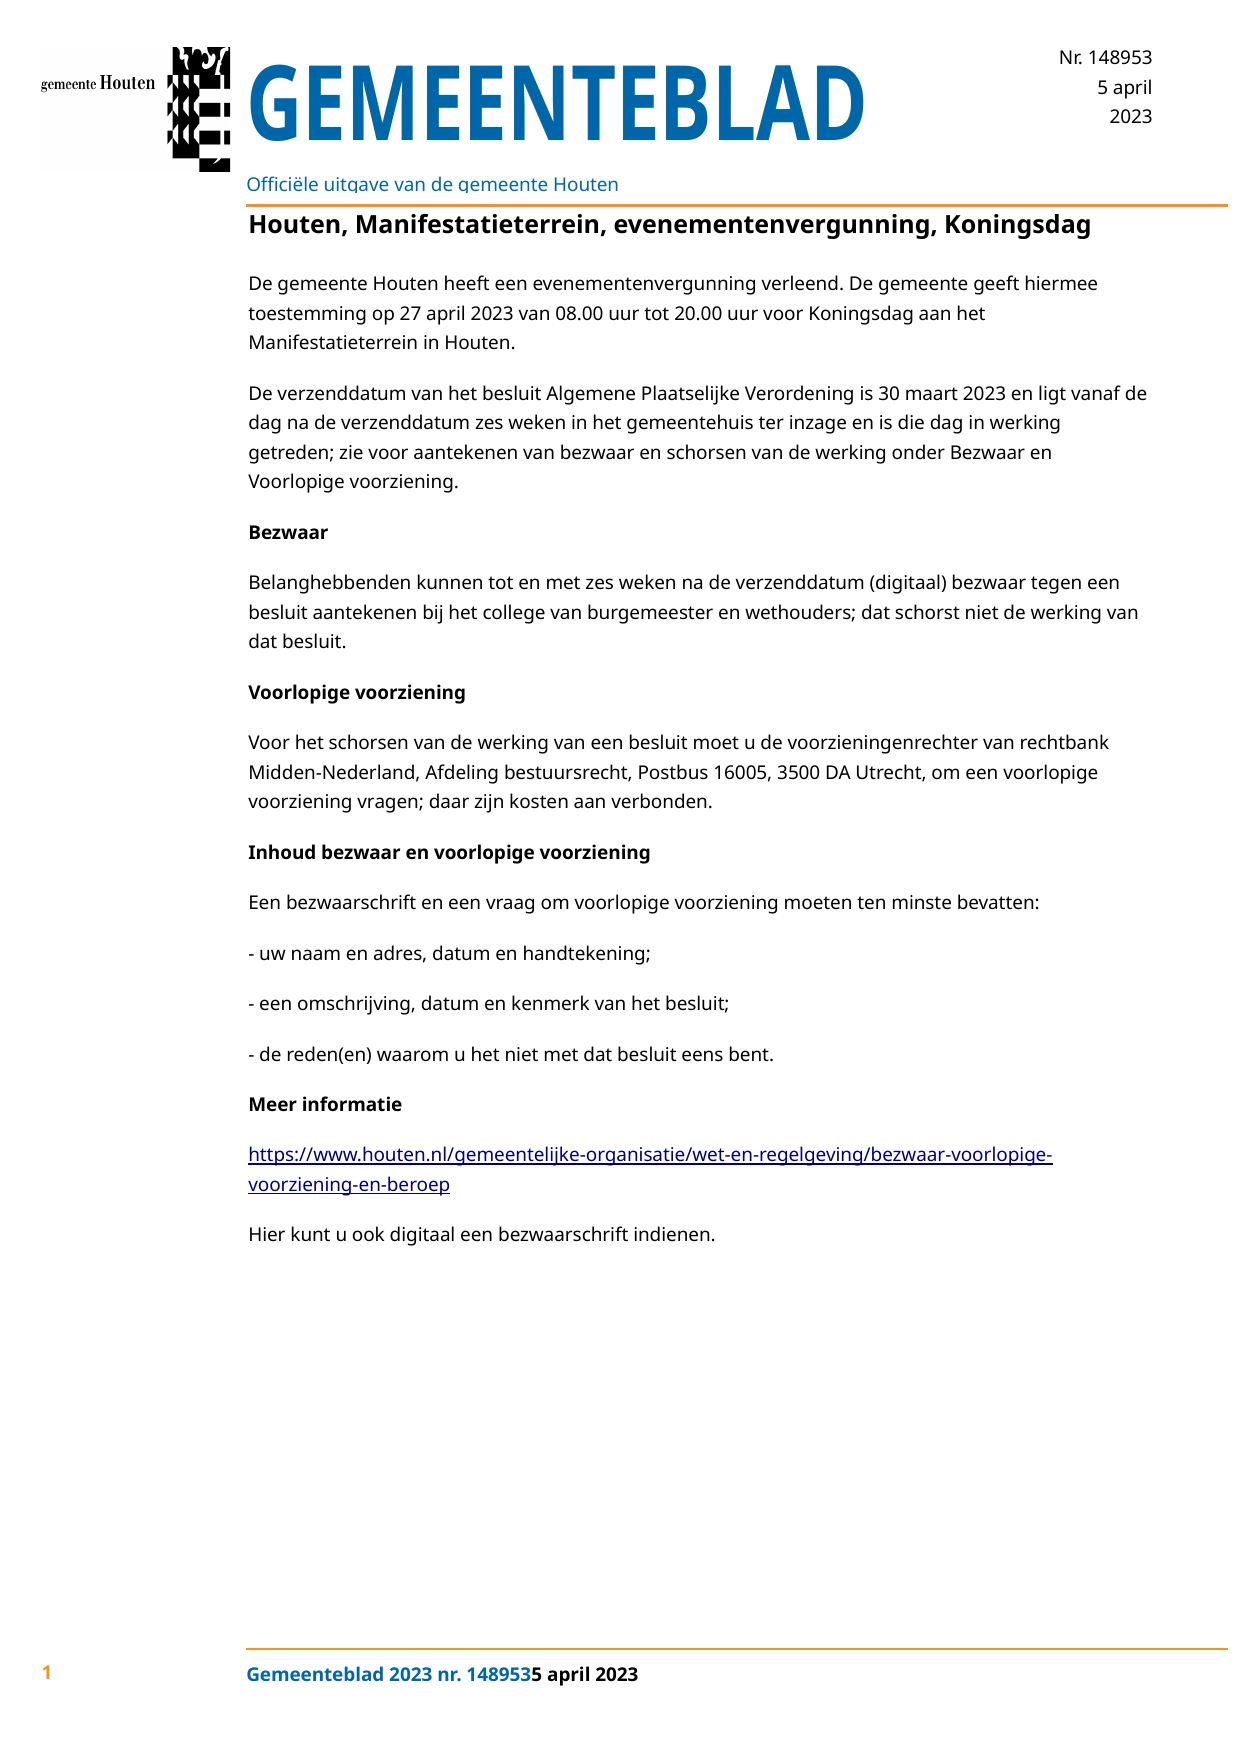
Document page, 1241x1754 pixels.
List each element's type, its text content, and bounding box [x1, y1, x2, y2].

text Voorlopige voorziening [248, 679, 1152, 705]
text Houten, Manifestatieterrein, evenementenvergunning, Koningsdag [248, 207, 1152, 241]
text - uw naam en adres, datum en handtekening; [248, 940, 1152, 966]
text Inhoud bezwaar en voorlopige voorziening [248, 839, 1152, 865]
text Meer informatie [248, 1091, 1152, 1117]
text Een bezwaarschrift en een vraag om voorlopige voorziening moeten ten minste bevatten: [248, 889, 1152, 915]
text - een omschrijving, datum en kenmerk van het besluit; [248, 990, 1152, 1016]
text De verzenddatum van het besluit Algemene Plaatselijke Verordening is 30 maart 2023 en ligt vanaf de dag na de verzenddatum zes weken in het gemeentehuis ter inzage en is die dag in werking getreden; zie voor aantekenen van bezwaar en schorsen van de werking onder Bezwaar en Voorlopige voorziening. [248, 380, 1152, 494]
text - de reden(en) waarom u het niet met dat besluit eens bent. [248, 1041, 1152, 1066]
picture [41, 47, 231, 172]
text Bezwaar [248, 519, 1152, 545]
text Voor het schorsen van de werking van een besluit moet u de voorzieningenrechter van rechtbank Midden-Nederland, Afdeling bestuursrecht, Postbus 16005, 3500 DA Utrecht, om een voorlopige voorziening vragen; daar zijn kosten aan verbonden. [248, 729, 1152, 814]
text Belanghebbenden kunnen tot en met zes weken na de verzenddatum (digitaal) bezwaar tegen een besluit aantekenen bij het college van burgemeester en wethouders; dat schorst niet de werking van dat besluit. [248, 569, 1152, 654]
text Hier kunt u ook digitaal een bezwaarschrift indienen. [248, 1222, 1152, 1247]
text De gemeente Houten heeft een evenementenvergunning verleend. De gemeente geeft hiermee toestemming op 27 april 2023 van 08.00 uur tot 20.00 uur voor Koningsdag aan het Manifestatieterrein in Houten. [248, 270, 1152, 355]
text https://www.houten.nl/gemeentelijke-organisatie/wet-en-regelgeving/bezwaar-voorlopige-voorziening-en-beroep [248, 1142, 1152, 1197]
